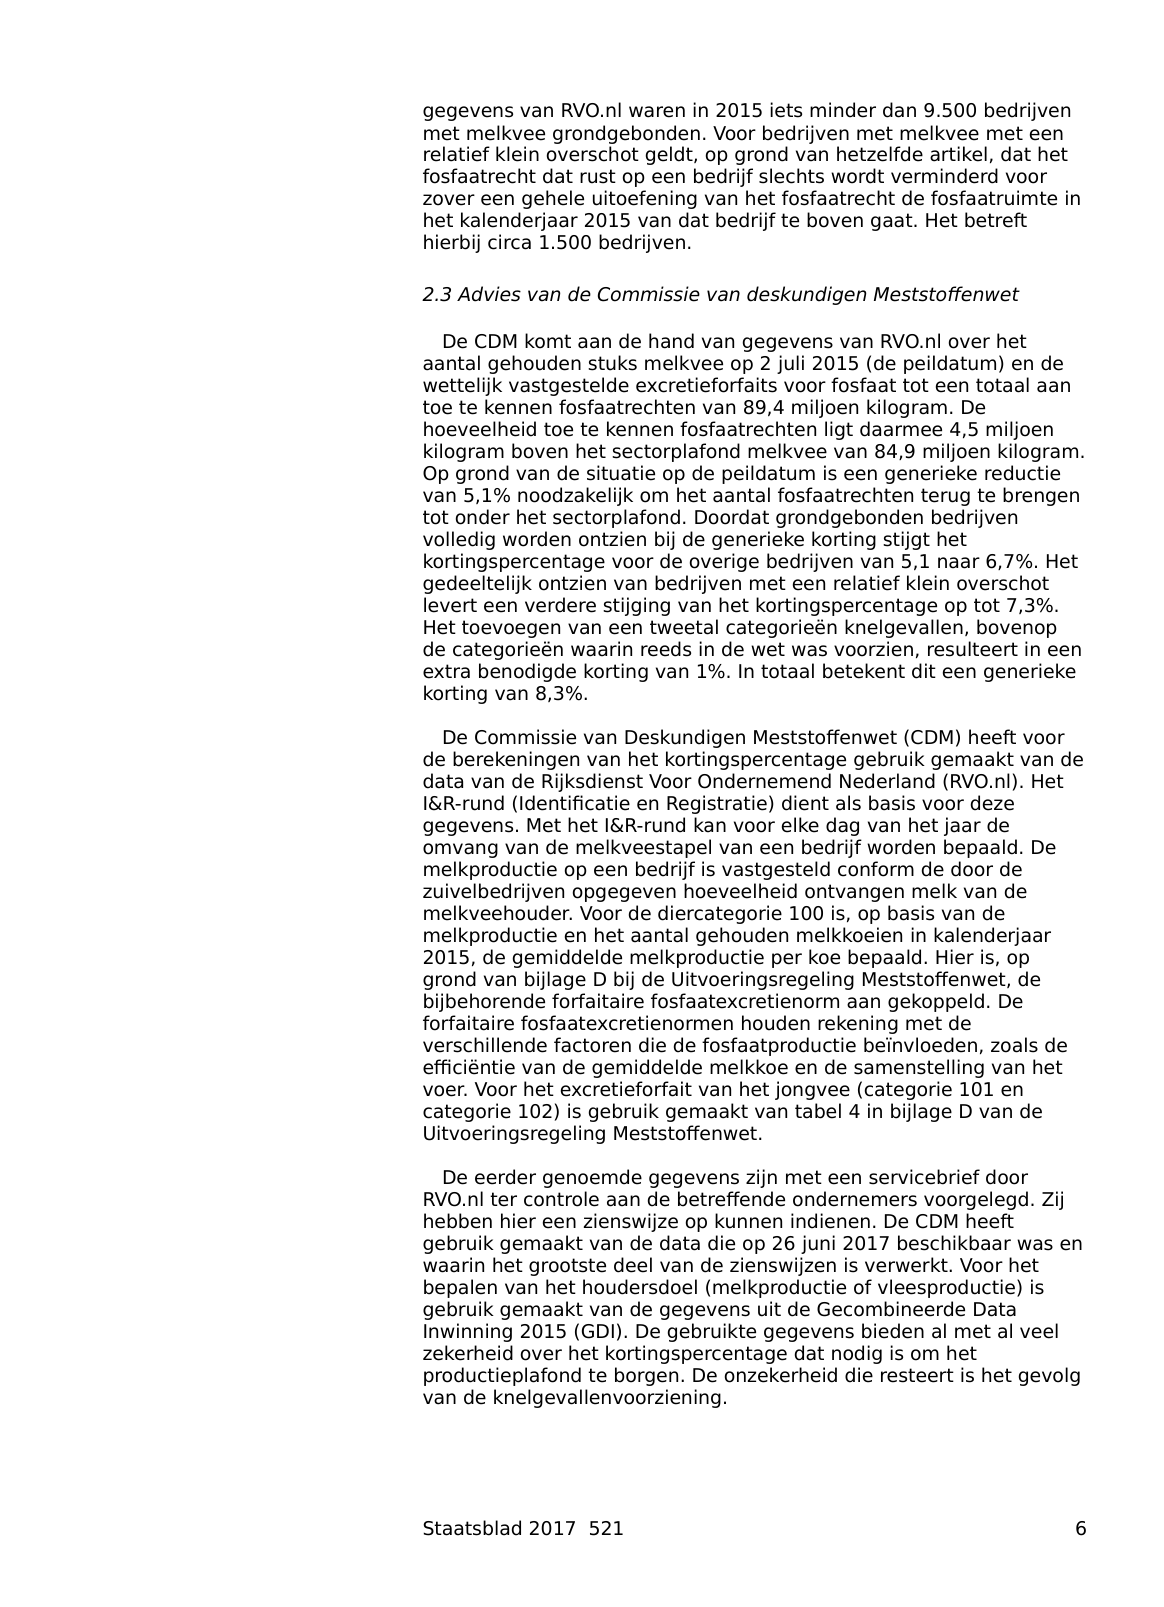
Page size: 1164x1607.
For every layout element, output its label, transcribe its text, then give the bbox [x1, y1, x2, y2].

text De Commissie van Deskundigen Meststoffenwet (CDM) heeft voor de berekeningen van het kortingspercentage gebruik gemaakt van de data van de Rijksdienst Voor Ondernemend Nederland (RVO.nl). Het I&R-rund (Identificatie en Registratie) dient als basis voor deze gegevens. Met het I&R-rund kan voor elke dag van het jaar de omvang van de melkveestapel van een bedrijf worden bepaald. De melkproductie op een bedrijf is vastgesteld conform de door de zuivelbedrijven opgegeven hoeveelheid ontvangen melk van de melkveehouder. Voor de diercategorie 100 is, op basis van de melkproductie en het aantal gehouden melkkoeien in kalenderjaar 2015, de gemiddelde melkproductie per koe bepaald. Hier is, op grond van bijlage D bij de Uitvoeringsregeling Meststoffenwet, de bijbehorende forfaitaire fosfaatexcretienorm aan gekoppeld. De forfaitaire fosfaatexcretienormen houden rekening met de verschillende factoren die de fosfaatproductie beïnvloeden, zoals de efficiëntie van de gemiddelde melkkoe en de samenstelling van het voer. Voor het excretieforfait van het jongvee (categorie 101 en categorie 102) is gebruik gemaakt van tabel 4 in bijlage D van de Uitvoeringsregeling Meststoffenwet. [422, 727, 1087, 1145]
text gegevens van RVO.nl waren in 2015 iets minder dan 9.500 bedrijven met melkvee grondgebonden. Voor bedrijven met melkvee met een relatief klein overschot geldt, op grond van hetzelfde artikel, dat het fosfaatrecht dat rust op een bedrijf slechts wordt verminderd voor zover een gehele uitoefening van het fosfaatrecht de fosfaatruimte in het kalenderjaar 2015 van dat bedrijf te boven gaat. Het betreft hierbij circa 1.500 bedrijven. [422, 100, 1087, 254]
subtitle 2.3 Advies van de Commissie van deskundigen Meststoffenwet [422, 284, 1087, 306]
text De eerder genoemde gegevens zijn met een servicebrief door RVO.nl ter controle aan de betreffende ondernemers voorgelegd. Zij hebben hier een zienswijze op kunnen indienen. De CDM heeft gebruik gemaakt van de data die op 26 juni 2017 beschikbaar was en waarin het grootste deel van de zienswijzen is verwerkt. Voor het bepalen van het houdersdoel (melkproductie of vleesproductie) is gebruik gemaakt van de gegevens uit de Gecombineerde Data Inwinning 2015 (GDI). De gebruikte gegevens bieden al met al veel zekerheid over het kortingspercentage dat nodig is om het productieplafond te borgen. De onzekerheid die resteert is het gevolg van de knelgevallenvoorziening. [422, 1167, 1087, 1409]
text De CDM komt aan de hand van gegevens van RVO.nl over het aantal gehouden stuks melkvee op 2 juli 2015 (de peildatum) en de wettelijk vastgestelde excretieforfaits voor fosfaat tot een totaal aan toe te kennen fosfaatrechten van 89,4 miljoen kilogram. De hoeveelheid toe te kennen fosfaatrechten ligt daarmee 4,5 miljoen kilogram boven het sectorplafond melkvee van 84,9 miljoen kilogram. Op grond van de situatie op de peildatum is een generieke reductie van 5,1% noodzakelijk om het aantal fosfaatrechten terug te brengen tot onder het sectorplafond. Doordat grondgebonden bedrijven volledig worden ontzien bij de generieke korting stijgt het kortingspercentage voor de overige bedrijven van 5,1 naar 6,7%. Het gedeeltelijk ontzien van bedrijven met een relatief klein overschot levert een verdere stijging van het kortingspercentage op tot 7,3%. Het toevoegen van een tweetal categorieën knelgevallen, bovenop de categorieën waarin reeds in de wet was voorzien, resulteert in een extra benodigde korting van 1%. In totaal betekent dit een generieke korting van 8,3%. [422, 331, 1087, 705]
